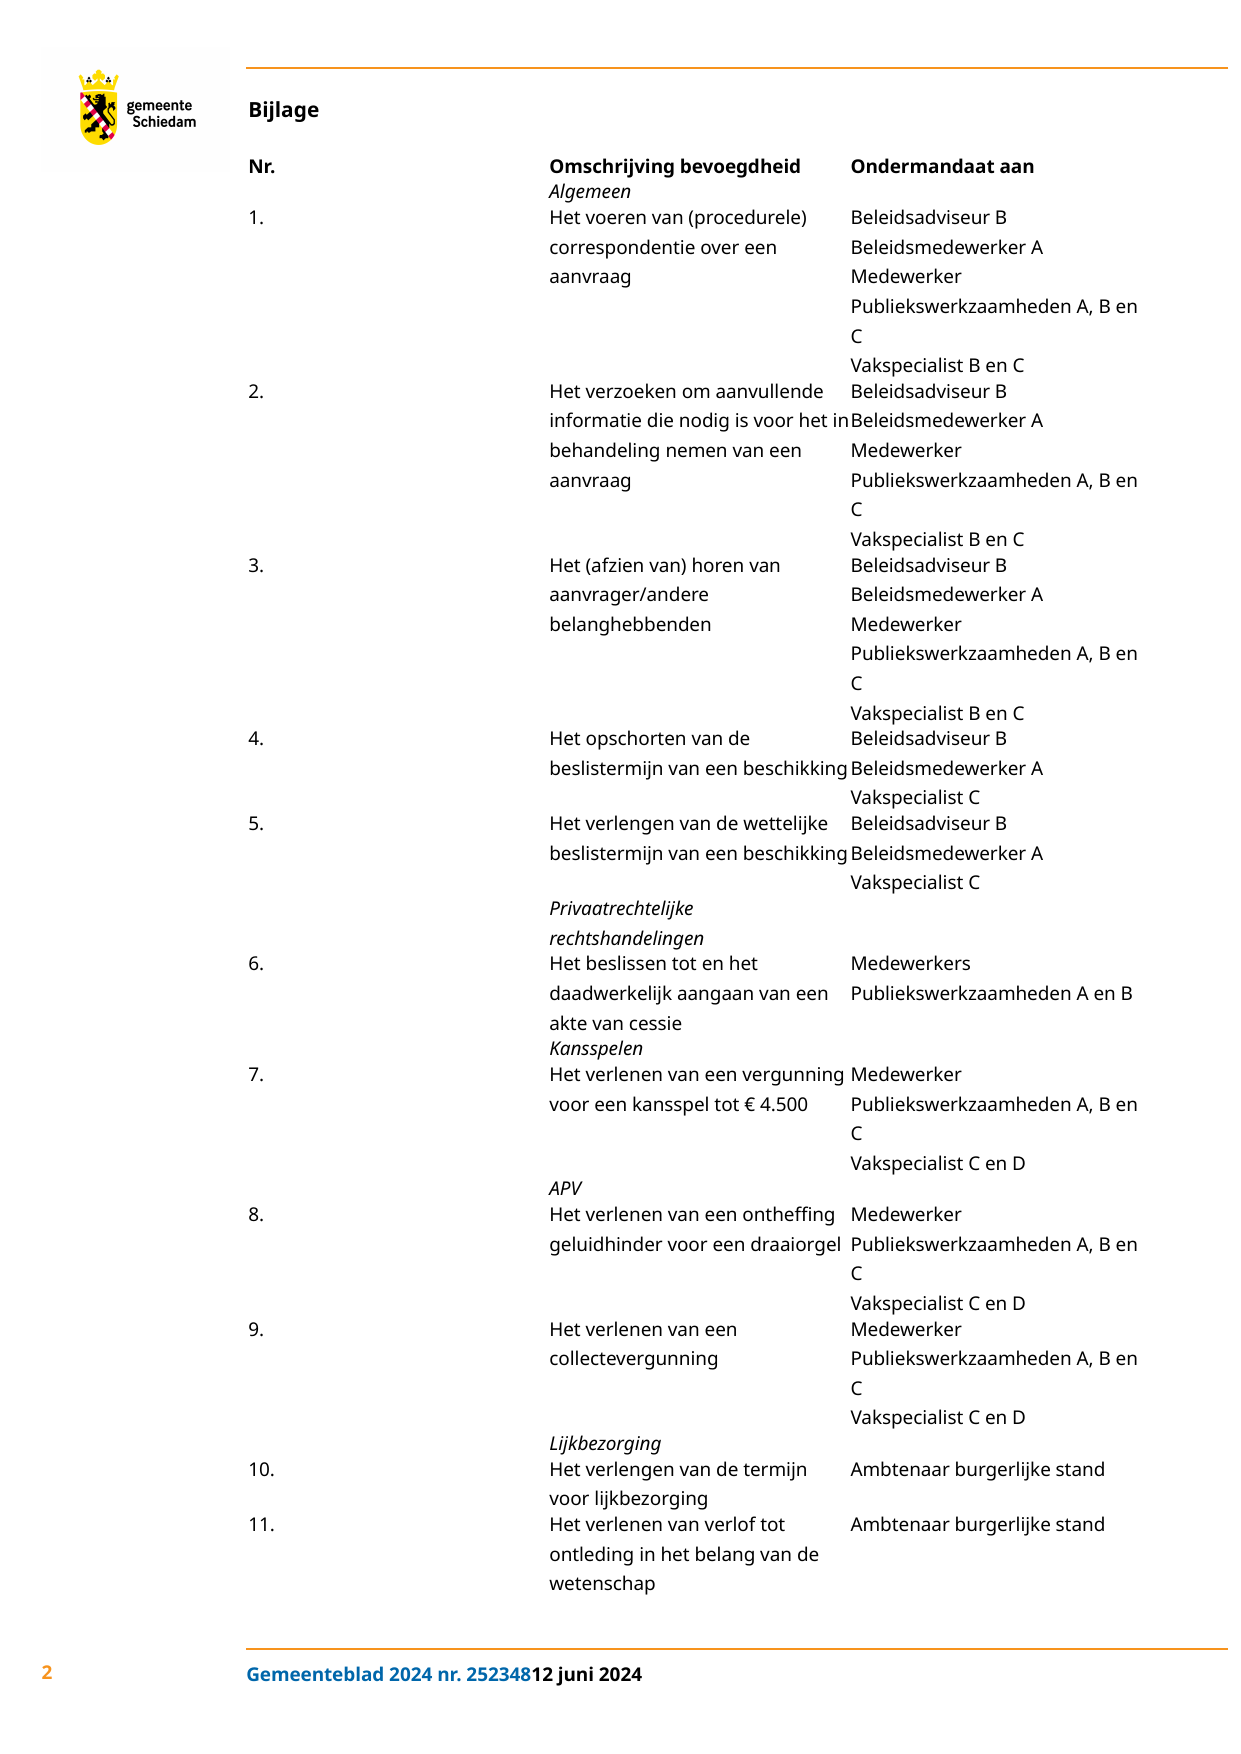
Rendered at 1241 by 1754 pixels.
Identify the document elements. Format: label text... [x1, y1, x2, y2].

table_cell Het opschorten van de beslistermijn van een beschikking [549, 725, 850, 810]
table_cell Kansspelen [549, 1035, 1152, 1061]
table_cell Het verlenen van een vergunning voor een kansspel tot € 4.500 [549, 1061, 850, 1176]
table_cell Lijkbezorging [549, 1430, 1152, 1456]
text Bijlage [248, 95, 1152, 123]
table_cell Beleidsadviseur B Beleidsmedewerker A Medewerker Publiekswerkzaamheden A, B en C Vakspecialist B en C [850, 205, 1152, 378]
table_cell 2. [248, 378, 549, 552]
table_cell Beleidsadviseur B Beleidsmedewerker A Medewerker Publiekswerkzaamheden A, B en C Vakspecialist B en C [850, 378, 1152, 552]
table_header Ondermandaat aan [850, 153, 1152, 179]
table_cell [248, 895, 549, 951]
table_cell Medewerker Publiekswerkzaamheden A, B en C Vakspecialist C en D [850, 1201, 1152, 1316]
table_cell Beleidsadviseur B Beleidsmedewerker A Vakspecialist C [850, 725, 1152, 810]
table_cell Het verlengen van de wettelijke beslistermijn van een beschikking [549, 810, 850, 895]
table_cell APV [549, 1176, 1152, 1201]
picture [41, 47, 231, 172]
table_cell Het verlenen van verlof tot ontleding in het belang van de wetenschap [549, 1511, 850, 1596]
table_cell 10. [248, 1456, 549, 1511]
table_cell 9. [248, 1316, 549, 1430]
table_cell 8. [248, 1201, 549, 1316]
table_header Omschrijving bevoegdheid [549, 153, 850, 179]
table_cell 11. [248, 1511, 549, 1596]
table_cell [248, 1035, 549, 1061]
table_cell Het (afzien van) horen van aanvrager/andere belanghebbenden [549, 552, 850, 725]
table_header Nr. [248, 153, 549, 179]
table_cell 5. [248, 810, 549, 895]
table_cell Het verlenen van een ontheffing geluidhinder voor een draaiorgel [549, 1201, 850, 1316]
table_cell 4. [248, 725, 549, 810]
table_cell Het verlenen van een collectevergunning [549, 1316, 850, 1430]
table_cell [850, 895, 1152, 951]
table_cell Beleidsadviseur B Beleidsmedewerker A Vakspecialist C [850, 810, 1152, 895]
table_cell [248, 1430, 549, 1456]
table_cell 7. [248, 1061, 549, 1176]
table_cell Het voeren van (procedurele) correspondentie over een aanvraag [549, 205, 850, 378]
table_cell Beleidsadviseur B Beleidsmedewerker A Medewerker Publiekswerkzaamheden A, B en C Vakspecialist B en C [850, 552, 1152, 725]
table_cell Medewerker Publiekswerkzaamheden A, B en C Vakspecialist C en D [850, 1316, 1152, 1430]
table_cell 3. [248, 552, 549, 725]
table_cell Ambtenaar burgerlijke stand [850, 1456, 1152, 1511]
table_cell Het verlengen van de termijn voor lijkbezorging [549, 1456, 850, 1511]
table_cell Medewerkers Publiekswerkzaamheden A en B [850, 951, 1152, 1035]
table_cell Medewerker Publiekswerkzaamheden A, B en C Vakspecialist C en D [850, 1061, 1152, 1176]
table_cell Het beslissen tot en het daadwerkelijk aangaan van een akte van cessie [549, 951, 850, 1035]
table_cell Ambtenaar burgerlijke stand [850, 1511, 1152, 1596]
table_cell 1. [248, 205, 549, 378]
table_cell [248, 179, 549, 204]
table_cell 6. [248, 951, 549, 1035]
table_cell Algemeen [549, 179, 1152, 204]
table_cell [248, 1176, 549, 1201]
table_cell Het verzoeken om aanvullende informatie die nodig is voor het in behandeling nemen van een aanvraag [549, 378, 850, 552]
table_cell Privaatrechtelijke rechtshandelingen [549, 895, 850, 951]
